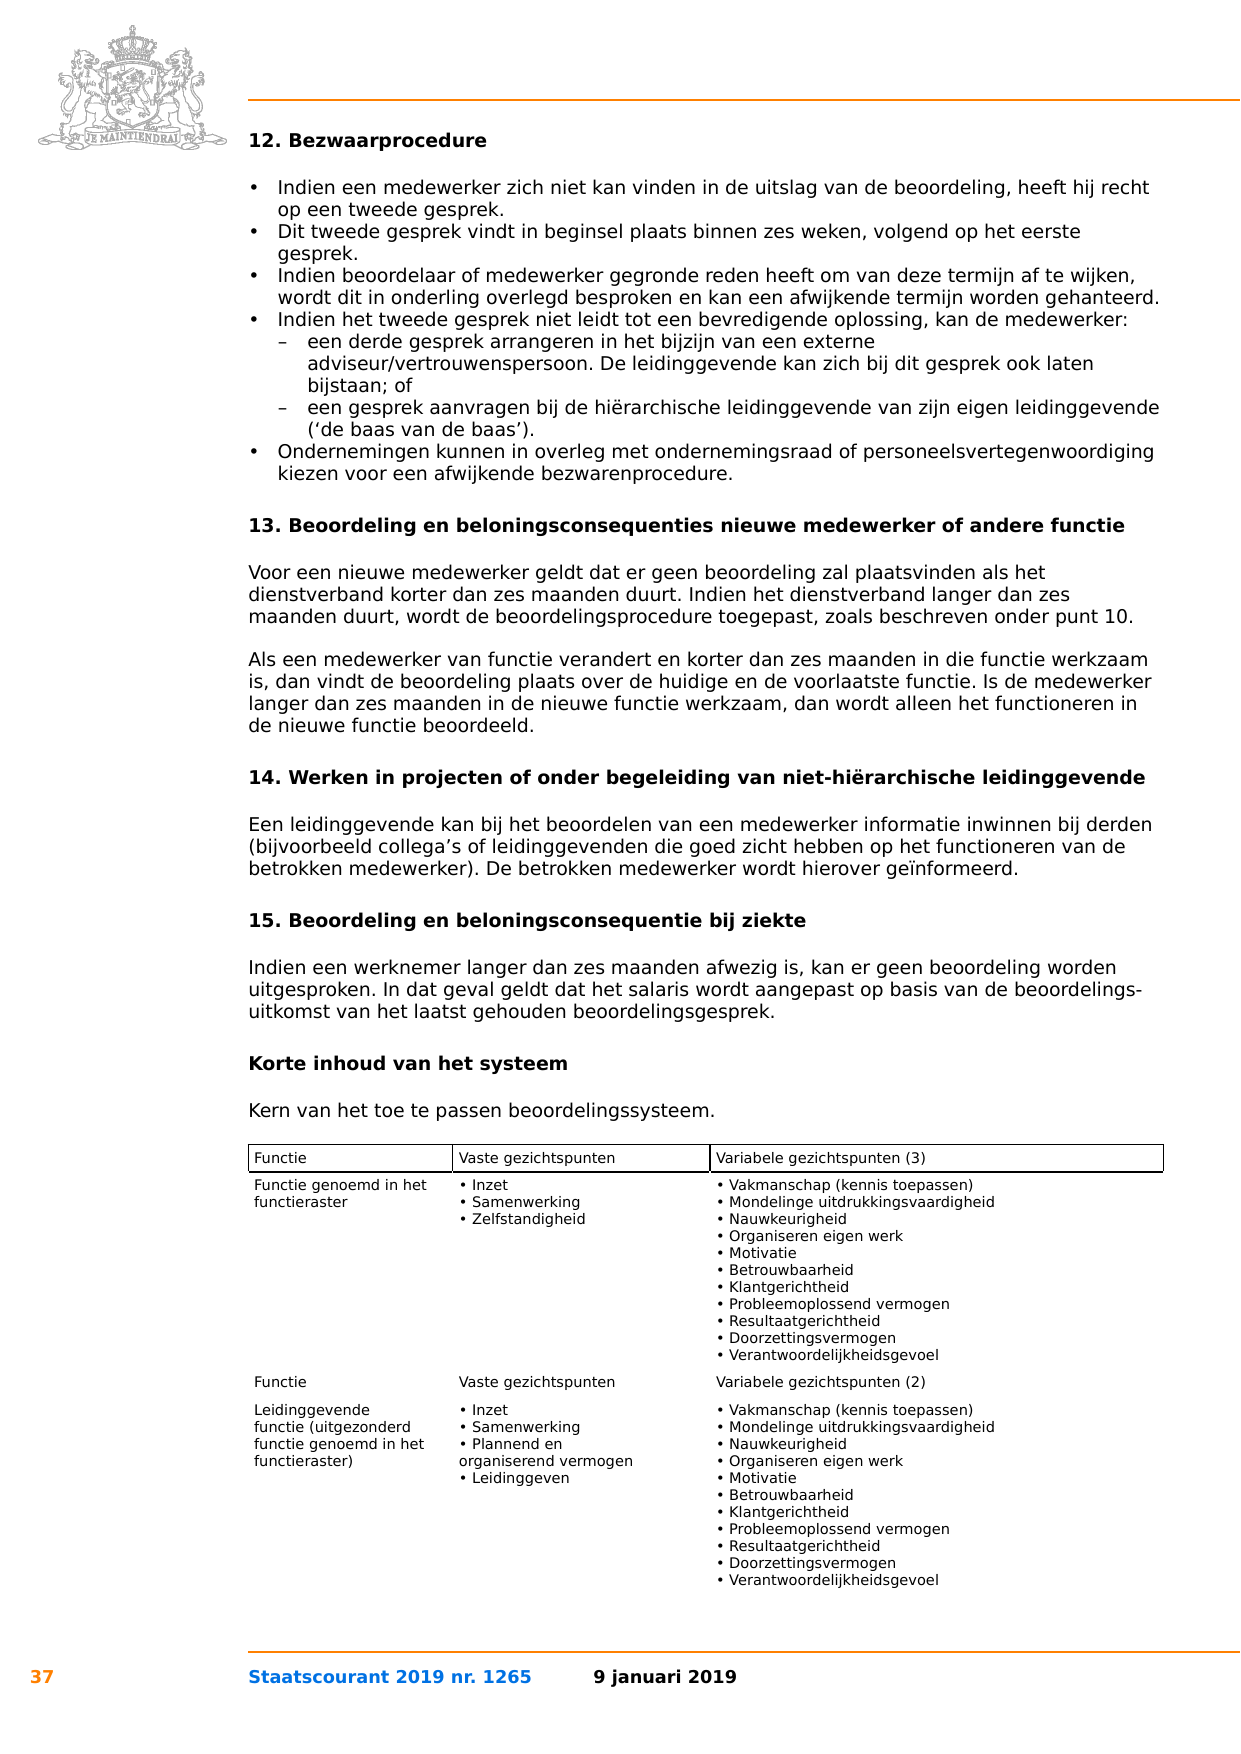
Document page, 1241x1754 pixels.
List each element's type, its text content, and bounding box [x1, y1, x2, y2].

picture [38, 25, 227, 150]
table_header Vaste gezichtspunten [453, 1145, 709, 1171]
subtitle 15. Beoordeling en beloningsconsequentie bij ziekte [248, 910, 1163, 932]
subtitle 12. Bezwaarprocedure [248, 130, 1163, 152]
table_cell • Vakmanschap (kennis toepassen) • Mondelinge uitdrukkingsvaardigheid • Nauwkeurigheid • Organiseren eigen werk • Motivatie • Betrouwbaarheid • Klantgerichtheid • Probleemoplossend vermogen • Resultaatgerichtheid • Doorzettingsvermogen • Verantwoordelijkheidsgevoel [711, 1173, 1163, 1368]
text Indien een werknemer langer dan zes maanden afwezig is, kan er geen beoordeling worden uitgesproken. In dat geval geldt dat het salaris wordt aangepast op basis van de beoordelings-uitkomst van het laatst gehouden beoordelingsgesprek. [248, 957, 1163, 1023]
table_header Variabele gezichtspunten (3) [711, 1145, 1163, 1171]
table_cell Leidinggevende functie (uitgezonderd functie genoemd in het functieraster) [249, 1397, 452, 1593]
text • Ondernemingen kunnen in overleg met ondernemingsraad of personeelsvertegenwoordiging kiezen voor een afwijkende bezwarenprocedure. [248, 441, 1163, 484]
text Als een medewerker van functie verandert en korter dan zes maanden in die functie werkzaam is, dan vindt de beoordeling plaats over de huidige en de voorlaatste functie. Is de medewerker langer dan zes maanden in de nieuwe functie werkzaam, dan wordt alleen het functioneren in de nieuwe functie beoordeeld. [248, 649, 1163, 737]
table_cell • Inzet • Samenwerking • Zelfstandigheid [453, 1173, 709, 1368]
text • Dit tweede gesprek vindt in beginsel plaats binnen zes weken, volgend op het eerste gesprek. [248, 221, 1163, 265]
text Voor een nieuwe medewerker geldt dat er geen beoordeling zal plaatsvinden als het dienstverband korter dan zes maanden duurt. Indien het dienstverband langer dan zes maanden duurt, wordt de beoordelingsprocedure toegepast, zoals beschreven onder punt 10. [248, 562, 1163, 627]
text • Indien het tweede gesprek niet leidt tot een bevredigende oplossing, kan de medewerker: [248, 309, 1163, 331]
table_cell Functie [249, 1370, 452, 1396]
text – een gesprek aanvragen bij de hiërarchische leidinggevende van zijn eigen leidinggevende (‘de baas van de baas’). [278, 397, 1163, 441]
text Kern van het toe te passen beoordelingssysteem. [248, 1100, 1163, 1122]
text • Indien beoordelaar of medewerker gegronde reden heeft om van deze termijn af te wijken, wordt dit in onderling overlegd besproken en kan een afwijkende termijn worden gehanteerd. [248, 265, 1163, 309]
table_cell Variabele gezichtspunten (2) [711, 1370, 1163, 1396]
table_cell Vaste gezichtspunten [453, 1370, 709, 1396]
subtitle Korte inhoud van het systeem [248, 1053, 1163, 1075]
table_header Functie [249, 1145, 452, 1171]
subtitle 13. Beoordeling en beloningsconsequenties nieuwe medewerker of andere functie [248, 514, 1163, 537]
text Een leidinggevende kan bij het beoordelen van een medewerker informatie inwinnen bij derden (bijvoorbeeld collega’s of leidinggevenden die goed zicht hebben op het functioneren van de betrokken medewerker). De betrokken medewerker wordt hierover geïnformeerd. [248, 814, 1163, 880]
table_cell • Inzet • Samenwerking • Plannend en organiserend vermogen • Leidinggeven [453, 1397, 709, 1593]
text – een derde gesprek arrangeren in het bijzijn van een externe adviseur/vertrouwenspersoon. De leidinggevende kan zich bij dit gesprek ook laten bijstaan; of [278, 331, 1163, 397]
table_cell Functie genoemd in het functieraster [249, 1173, 452, 1368]
subtitle 14. Werken in projecten of onder begeleiding van niet-hiërarchische leidinggevende [248, 767, 1163, 789]
table_cell • Vakmanschap (kennis toepassen) • Mondelinge uitdrukkingsvaardigheid • Nauwkeurigheid • Organiseren eigen werk • Motivatie • Betrouwbaarheid • Klantgerichtheid • Probleemoplossend vermogen • Resultaatgerichtheid • Doorzettingsvermogen • Verantwoordelijkheidsgevoel [711, 1397, 1163, 1593]
text • Indien een medewerker zich niet kan vinden in de uitslag van de beoordeling, heeft hij recht op een tweede gesprek. [248, 177, 1163, 221]
